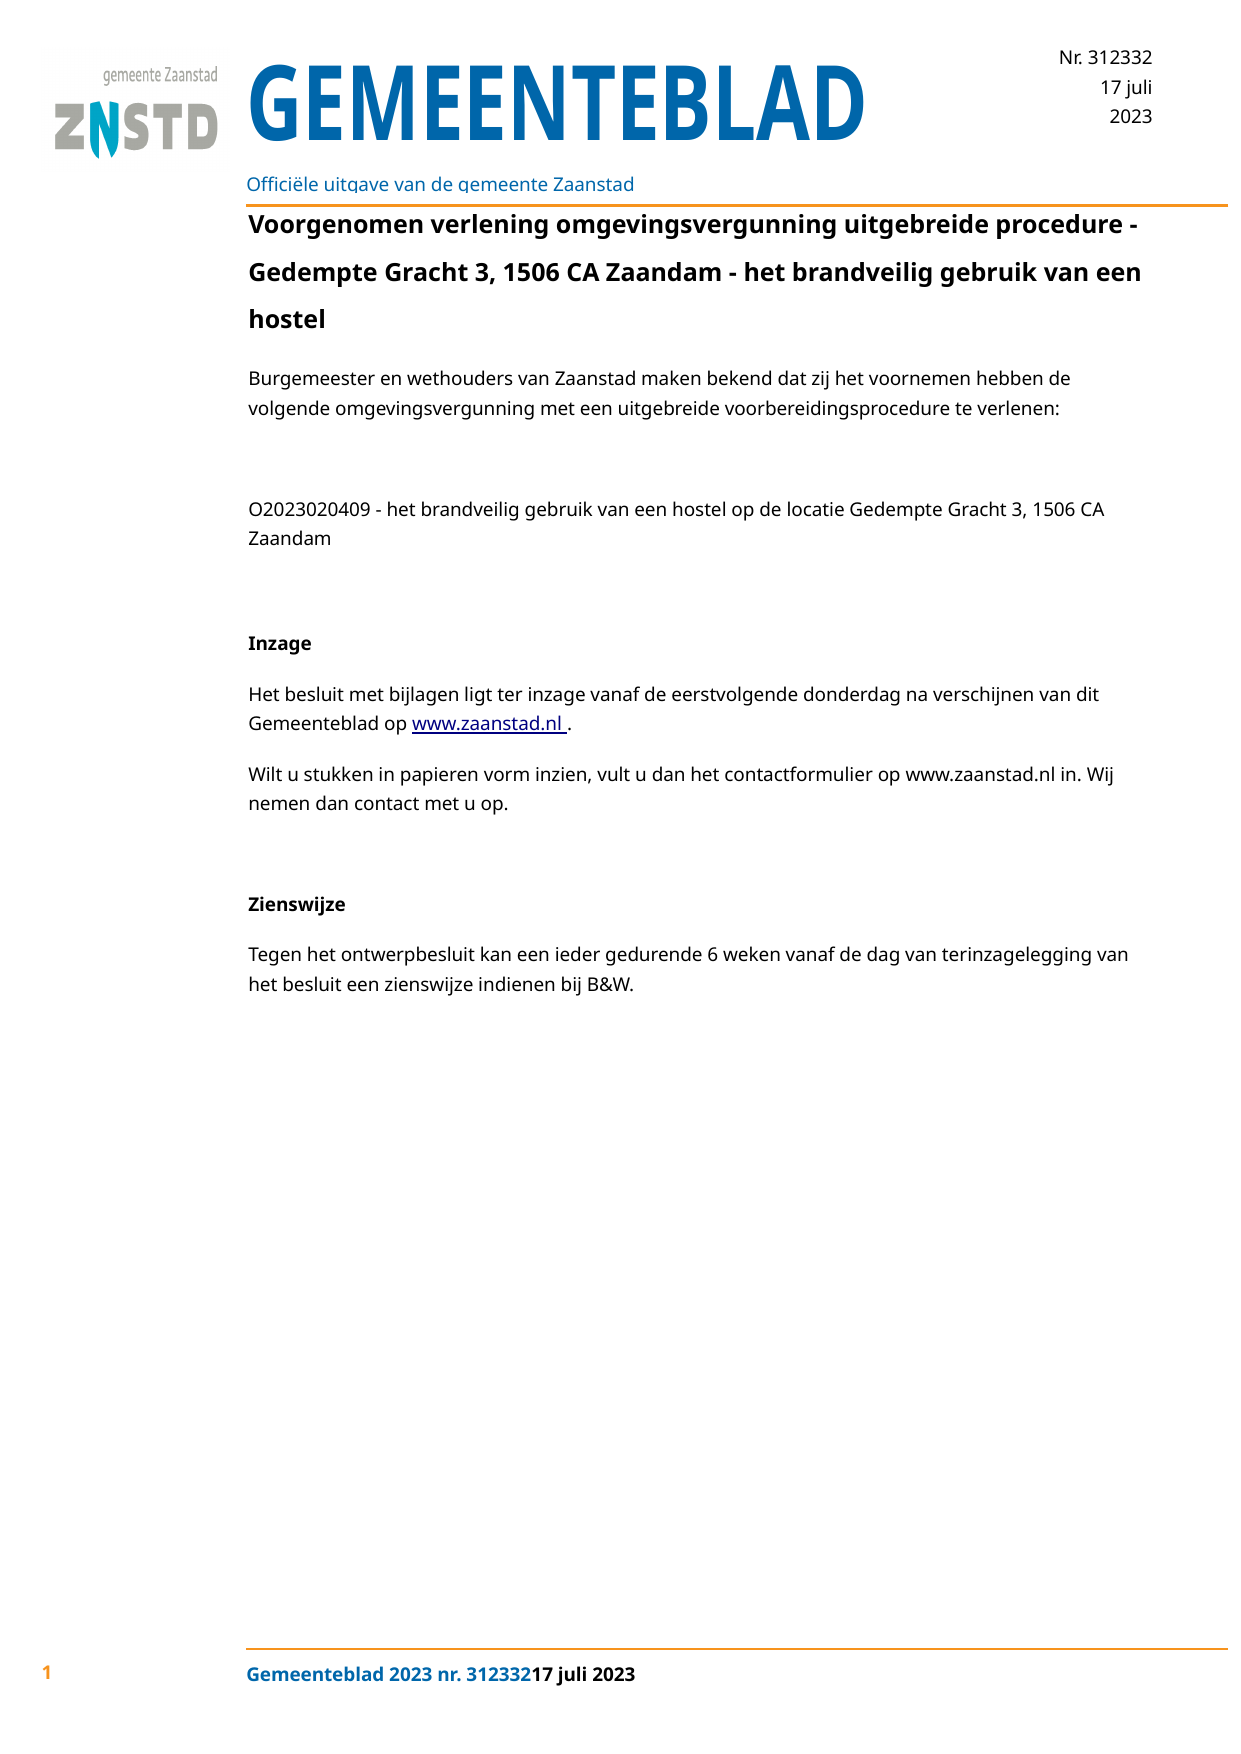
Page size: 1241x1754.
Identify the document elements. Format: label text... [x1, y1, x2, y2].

text Inzage [248, 630, 1152, 656]
text Het besluit met bijlagen ligt ter inzage vanaf de eerstvolgende donderdag na verschijnen van dit Gemeenteblad op www.zaanstad.nl . [248, 681, 1152, 736]
text ﻿ [248, 576, 1152, 605]
text Wilt u stukken in papieren vorm inzien, vult u dan het contactformulier op www.zaanstad.nl in. Wij nemen dan contact met u op. [248, 761, 1152, 816]
picture [41, 47, 231, 172]
text Voorgenomen verlening omgevingsvergunning uitgebreide procedure - Gedempte Gracht 3, 1506 CA Zaandam - het brandveilig gebruik van een hostel [248, 207, 1152, 336]
text O2023020409 - het brandveilig gebruik van een hostel op de locatie Gedempte Gracht 3, 1506 CA Zaandam [248, 496, 1152, 551]
text Burgemeester en wethouders van Zaanstad maken bekend dat zij het voornemen hebben de volgende omgevingsvergunning met een uitgebreide voorbereidingsprocedure te verlenen: [248, 366, 1152, 421]
text Zienswijze [248, 891, 1152, 917]
text Tegen het ontwerpbesluit kan een ieder gedurende 6 weken vanaf de dag van terinzagelegging van het besluit een zienswijze indienen bij B&W. [248, 942, 1152, 997]
